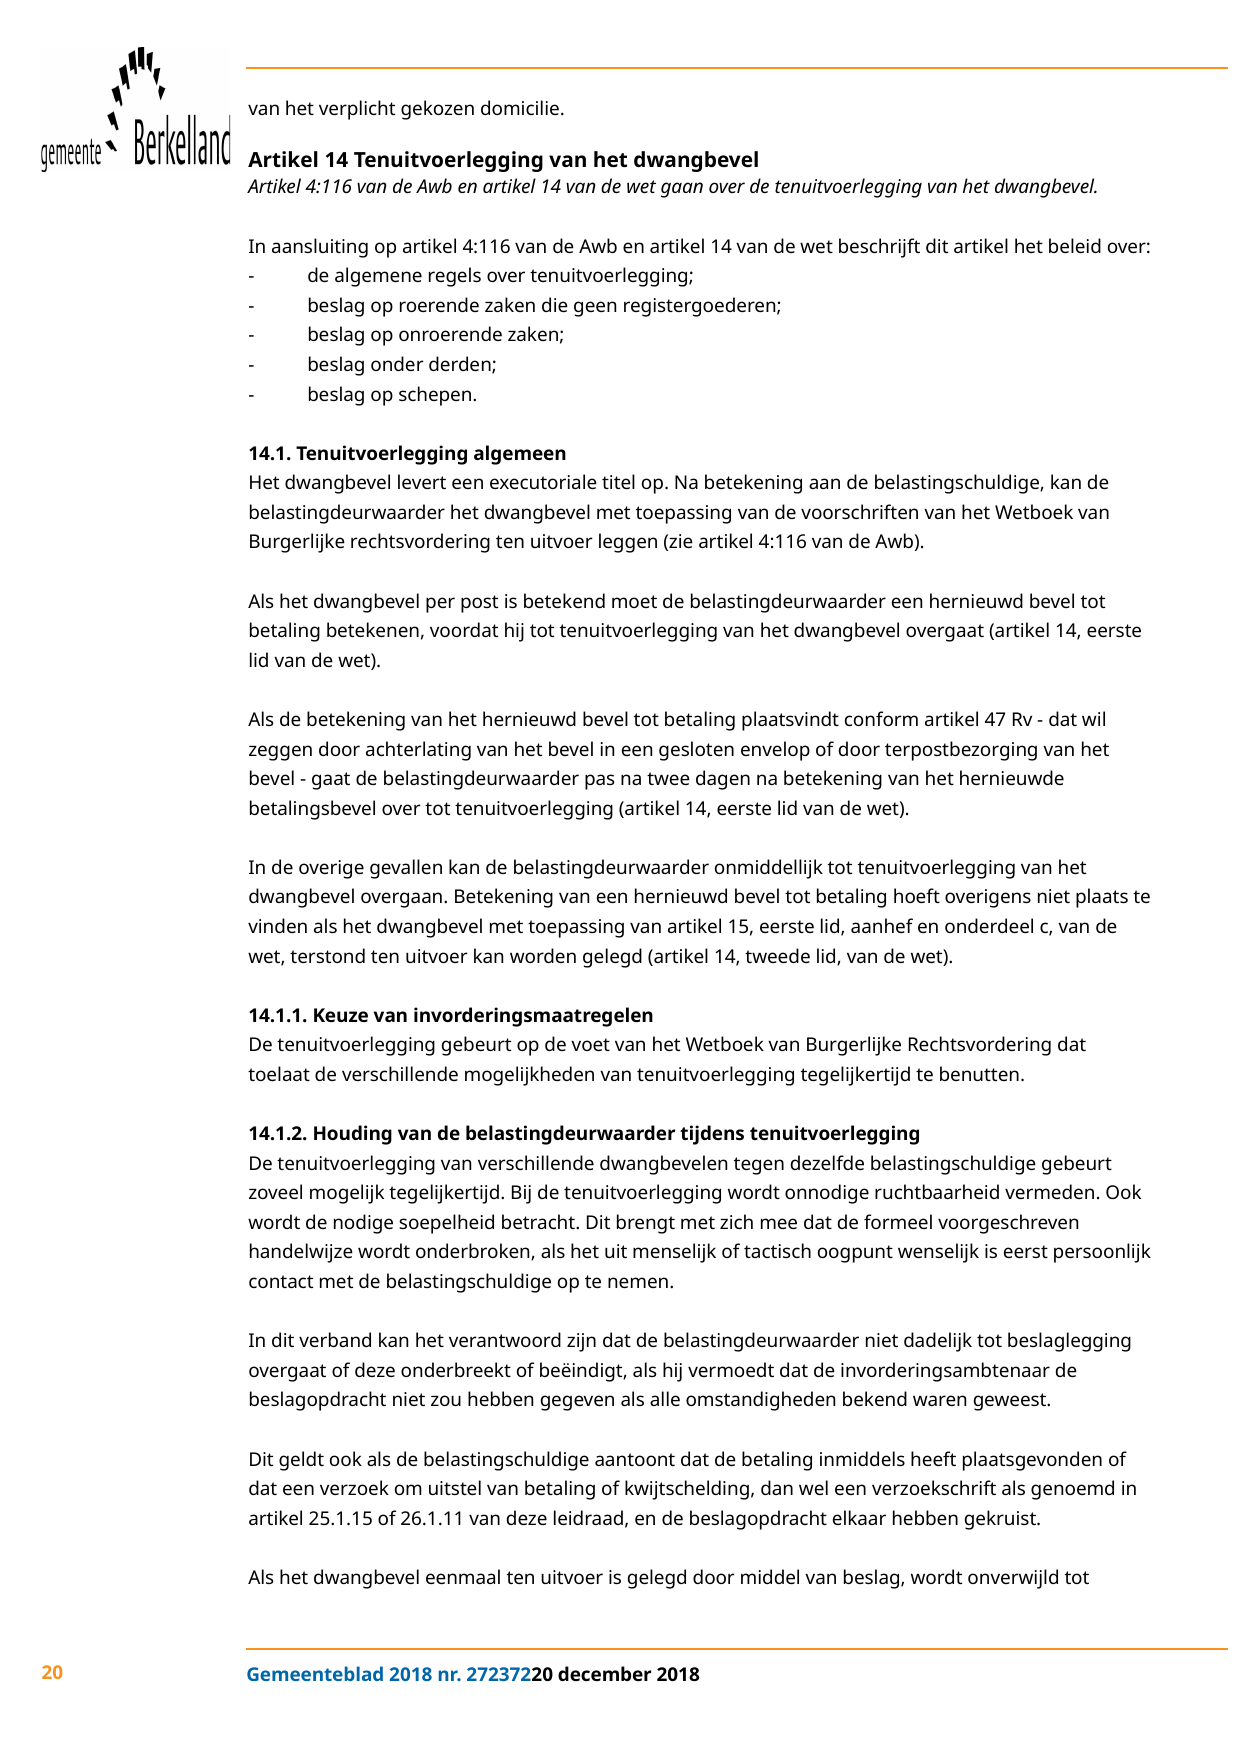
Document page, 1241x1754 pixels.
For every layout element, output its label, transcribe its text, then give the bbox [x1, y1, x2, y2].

text Artikel 4:116 van de Awb en artikel 14 van de wet gaan over de tenuitvoerlegging van het dwangbevel. [248, 174, 1152, 199]
list beslag op roerende zaken die geen registergoederen; [248, 292, 1152, 318]
text Als het dwangbevel eenmaal ten uitvoer is gelegd door middel van beslag, wordt onverwijld tot [248, 1564, 1152, 1590]
text van het verplicht gekozen domicilie. [248, 95, 1152, 121]
text De tenuitvoerlegging van verschillende dwangbevelen tegen dezelfde belastingschuldige gebeurt zoveel mogelijk tegelijkertijd. Bij de tenuitvoerlegging wordt onnodige ruchtbaarheid vermeden. Ook wordt de nodige soepelheid betracht. Dit brengt met zich mee dat de formeel voorgeschreven handelwijze wordt onderbroken, als het uit menselijk of tactisch oogpunt wenselijk is eerst persoonlijk contact met de belastingschuldige op te nemen. [248, 1150, 1152, 1294]
text Als het dwangbevel per post is betekend moet de belastingdeurwaarder een hernieuwd bevel tot betaling betekenen, voordat hij tot tenuitvoerlegging van het dwangbevel overgaat (artikel 14, eerste lid van de wet). [248, 588, 1152, 673]
text Artikel 14 Tenuitvoerlegging van het dwangbevel [248, 145, 1152, 174]
text 14.1.1. Keuze van invorderingsmaatregelen [248, 1002, 1152, 1028]
text 14.1. Tenuitvoerlegging algemeen [248, 440, 1152, 466]
picture [41, 47, 231, 172]
list de algemene regels over tenuitvoerlegging; [248, 262, 1152, 288]
list beslag onder derden; [248, 351, 1152, 377]
text 14.1.2. Houding van de belastingdeurwaarder tijdens tenuitvoerlegging [248, 1120, 1152, 1146]
text Als de betekening van het hernieuwd bevel tot betaling plaatsvindt conform artikel 47 Rv - dat wil zeggen door achterlating van het bevel in een gesloten envelop of door terpostbezorging van het bevel - gaat de belastingdeurwaarder pas na twee dagen na betekening van het hernieuwde betalingsbevel over tot tenuitvoerlegging (artikel 14, eerste lid van de wet). [248, 706, 1152, 821]
text In aansluiting op artikel 4:116 van de Awb en artikel 14 van de wet beschrijft dit artikel het beleid over: [248, 233, 1152, 258]
text Het dwangbevel levert een executoriale titel op. Na betekening aan de belastingschuldige, kan de belastingdeurwaarder het dwangbevel met toepassing van de voorschriften van het Wetboek van Burgerlijke rechtsvordering ten uitvoer leggen (zie artikel 4:116 van de Awb). [248, 469, 1152, 554]
list beslag op schepen. [248, 381, 1152, 406]
text In de overige gevallen kan de belastingdeurwaarder onmiddellijk tot tenuitvoerlegging van het dwangbevel overgaan. Betekening van een hernieuwd bevel tot betaling hoeft overigens niet plaats te vinden als het dwangbevel met toepassing van artikel 15, eerste lid, aanhef en onderdeel c, van de wet, terstond ten uitvoer kan worden gelegd (artikel 14, tweede lid, van de wet). [248, 854, 1152, 968]
text In dit verband kan het verantwoord zijn dat de belastingdeurwaarder niet dadelijk tot beslaglegging overgaat of deze onderbreekt of beëindigt, als hij vermoedt dat de invorderingsambtenaar de beslagopdracht niet zou hebben gegeven als alle omstandigheden bekend waren geweest. [248, 1327, 1152, 1412]
list beslag op onroerende zaken; [248, 322, 1152, 347]
text Dit geldt ook als de belastingschuldige aantoont dat de betaling inmiddels heeft plaatsgevonden of dat een verzoek om uitstel van betaling of kwijtschelding, dan wel een verzoekschrift als genoemd in artikel 25.1.15 of 26.1.11 van deze leidraad, en de beslagopdracht elkaar hebben gekruist. [248, 1446, 1152, 1531]
text De tenuitvoerlegging gebeurt op de voet van het Wetboek van Burgerlijke Rechtsvordering dat toelaat de verschillende mogelijkheden van tenuitvoerlegging tegelijkertijd te benutten. [248, 1032, 1152, 1087]
